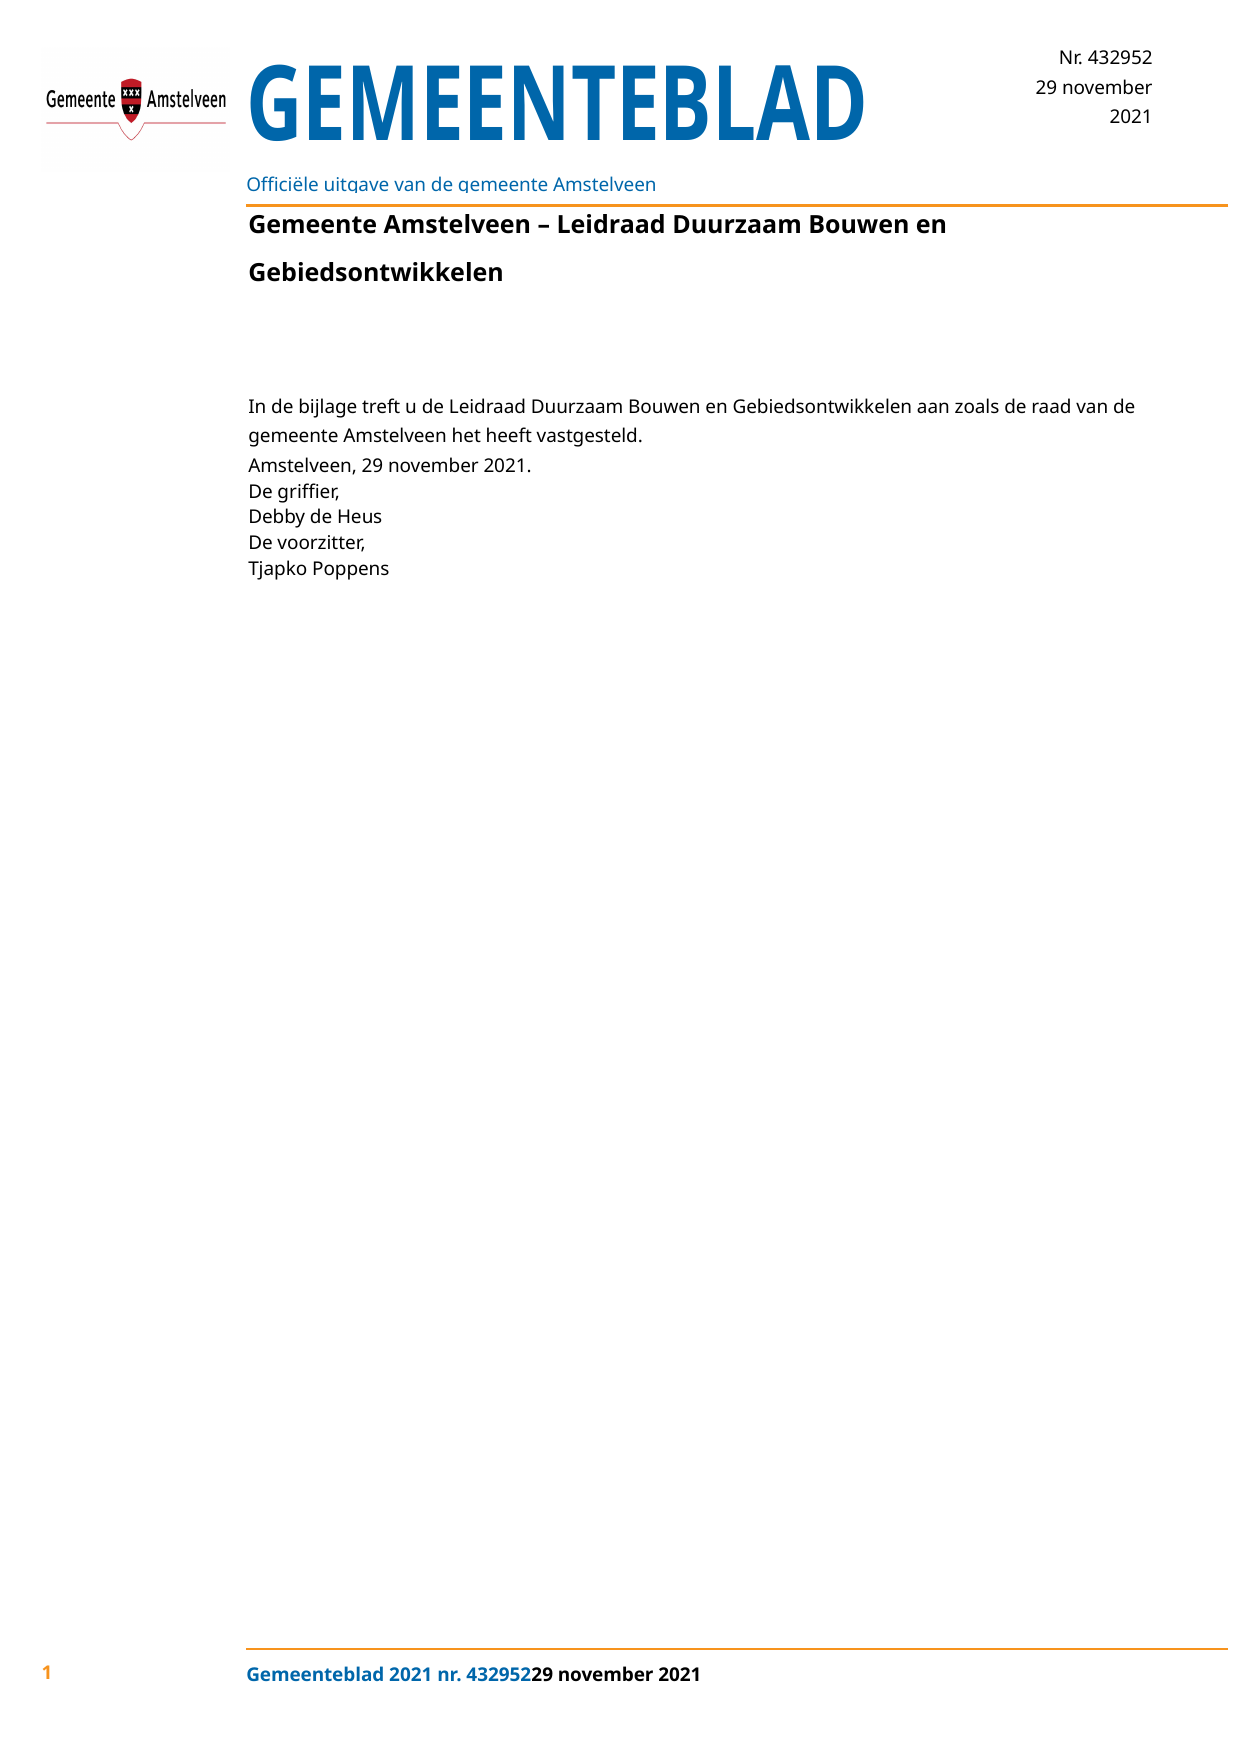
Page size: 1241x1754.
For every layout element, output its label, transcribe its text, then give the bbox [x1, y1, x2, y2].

text In de bijlage treft u de Leidraad Duurzaam Bouwen en Gebiedsontwikkelen aan zoals de raad van de gemeente Amstelveen het heeft vastgesteld. [248, 393, 1152, 448]
text De griffier, [248, 478, 1152, 503]
text Tjapko Poppens [248, 555, 1152, 581]
text Debby de Heus [248, 503, 1152, 529]
text Gemeente Amstelveen – Leidraad Duurzaam Bouwen en Gebiedsontwikkelen [248, 207, 1152, 288]
text De voorzitter, [248, 529, 1152, 555]
picture [41, 47, 231, 172]
text Amstelveen, 29 november 2021. [248, 452, 1152, 478]
